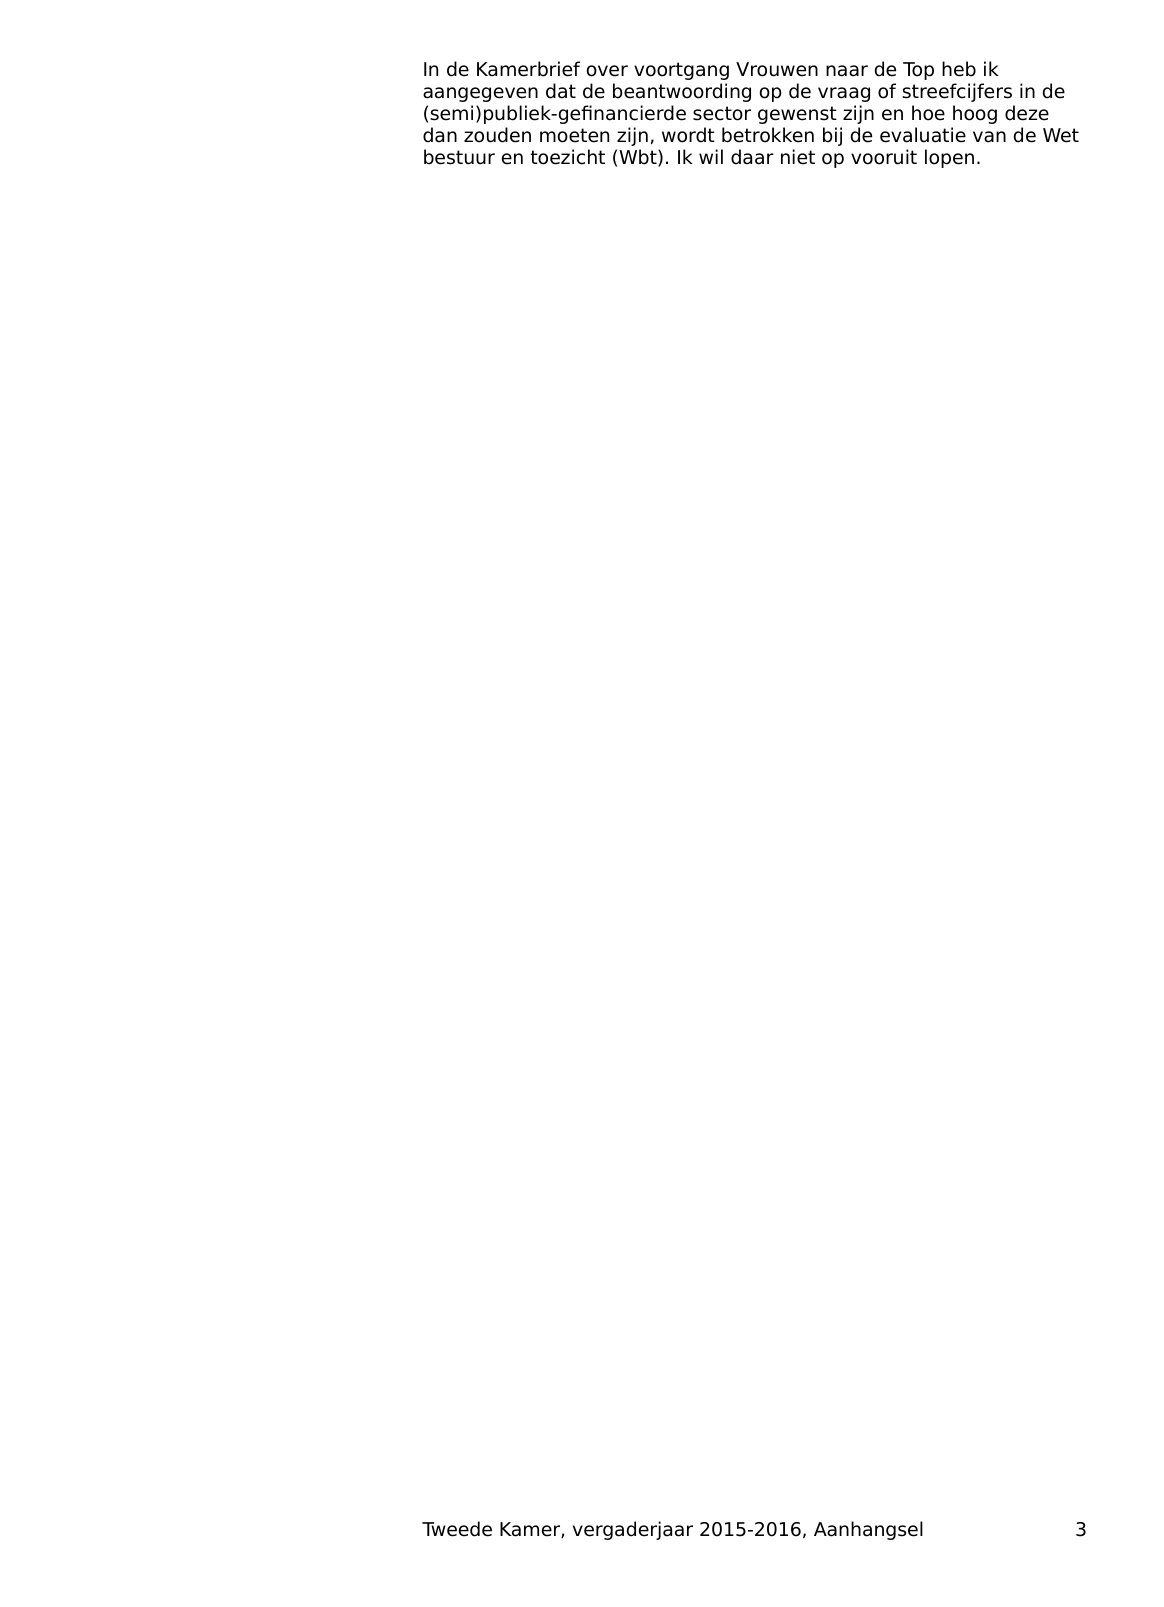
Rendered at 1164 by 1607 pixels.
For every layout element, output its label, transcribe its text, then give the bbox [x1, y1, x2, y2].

text In de Kamerbrief over voortgang Vrouwen naar de Top heb ik aangegeven dat de beantwoording op de vraag of streefcijfers in de (semi)publiek-gefinancierde sector gewenst zijn en hoe hoog deze dan zouden moeten zijn, wordt betrokken bij de evaluatie van de Wet bestuur en toezicht (Wbt). Ik wil daar niet op vooruit lopen. [422, 59, 1087, 169]
